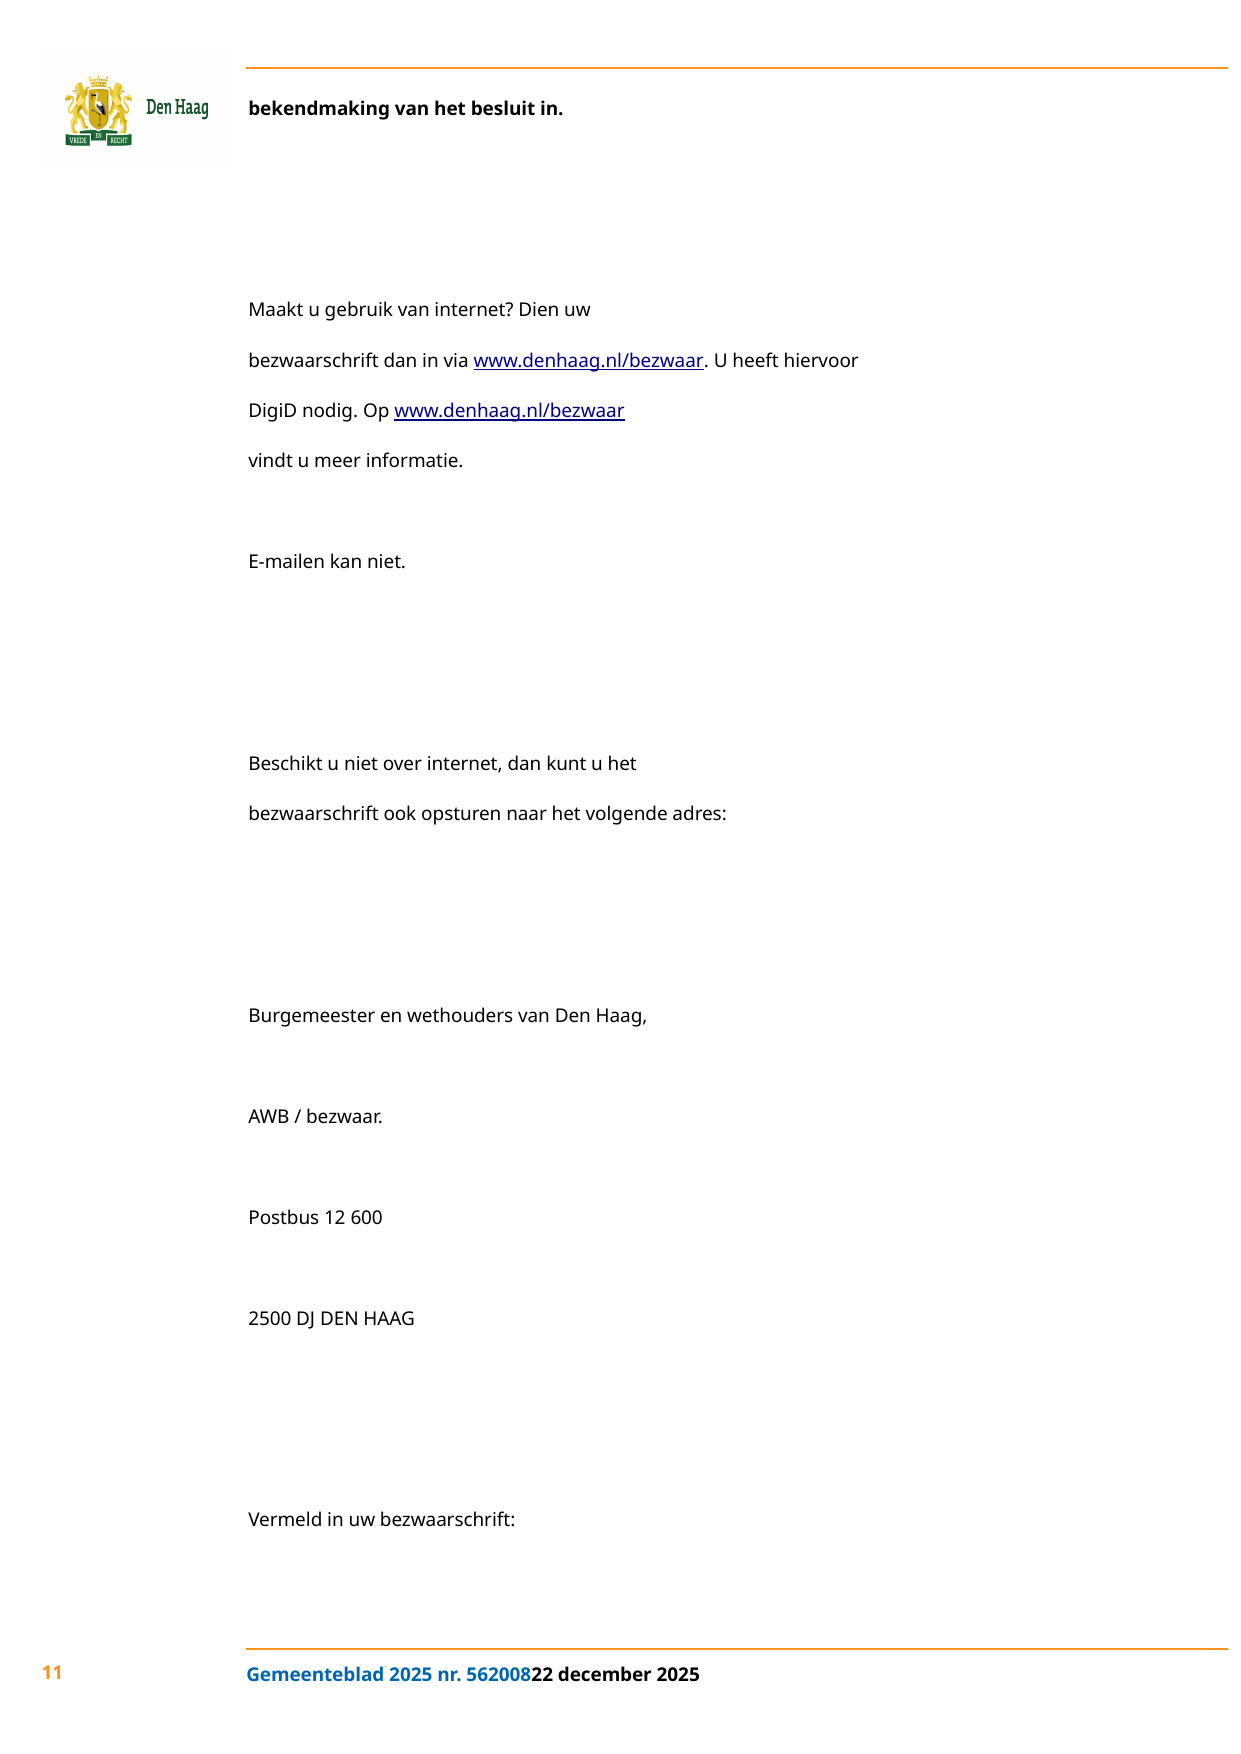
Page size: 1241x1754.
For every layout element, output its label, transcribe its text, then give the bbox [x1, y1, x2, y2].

text Postbus 12 600 [248, 1204, 1152, 1230]
text bezwaarschrift ook opsturen naar het volgende adres: [248, 801, 1152, 826]
text Vermeld in uw bezwaarschrift: [248, 1506, 1152, 1532]
picture [41, 47, 231, 172]
text vindt u meer informatie. [248, 448, 1152, 473]
text Burgemeester en wethouders van Den Haag, [248, 1002, 1152, 1028]
text bekendmaking van het besluit in. [248, 95, 1152, 121]
text AWB / bezwaar. [248, 1103, 1152, 1129]
text Beschikt u niet over internet, dan kunt u het [248, 750, 1152, 776]
text bezwaarschrift dan in via www.denhaag.nl/bezwaar. U heeft hiervoor [248, 347, 1152, 373]
text Maakt u gebruik van internet? Dien uw [248, 296, 1152, 322]
text E-mailen kan niet. [248, 548, 1152, 574]
text DigiD nodig. Op www.denhaag.nl/bezwaar [248, 397, 1152, 423]
text 2500 DJ DEN HAAG [248, 1305, 1152, 1331]
